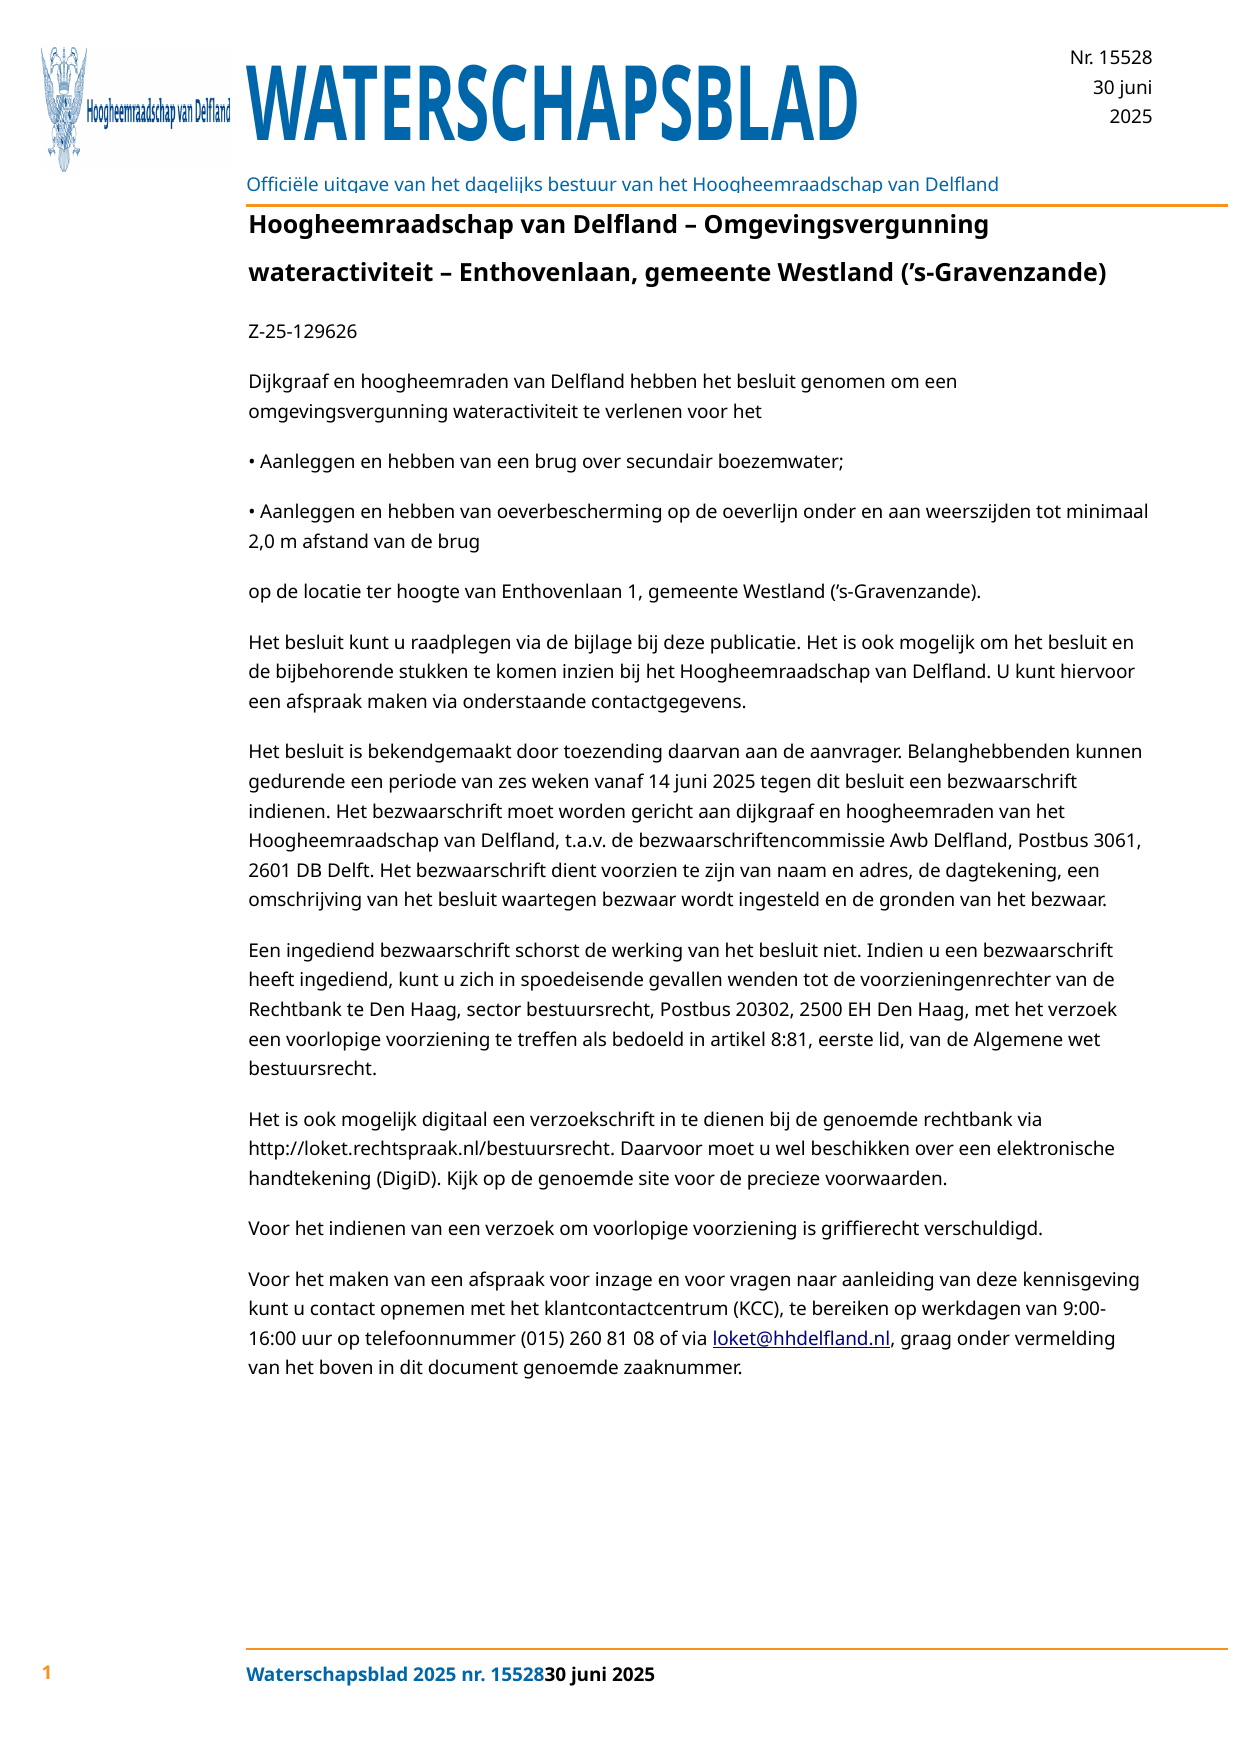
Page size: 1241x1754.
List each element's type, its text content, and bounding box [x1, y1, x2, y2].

text Het besluit is bekendgemaakt door toezending daarvan aan de aanvrager. Belanghebbenden kunnen gedurende een periode van zes weken vanaf 14 juni 2025 tegen dit besluit een bezwaarschrift indienen. Het bezwaarschrift moet worden gericht aan dijkgraaf en hoogheemraden van het Hoogheemraadschap van Delfland, t.a.v. de bezwaarschriftencommissie Awb Delfland, Postbus 3061, 2601 DB Delft. Het bezwaarschrift dient voorzien te zijn van naam en adres, de dagtekening, een omschrijving van het besluit waartegen bezwaar wordt ingesteld en de gronden van het bezwaar. [248, 739, 1152, 912]
text Het is ook mogelijk digitaal een verzoekschrift in te dienen bij de genoemde rechtbank via http://loket.rechtspraak.nl/bestuursrecht. Daarvoor moet u wel beschikken over een elektronische handtekening (DigiD). Kijk op de genoemde site voor de precieze voorwaarden. [248, 1106, 1152, 1191]
text Hoogheemraadschap van Delfland – Omgevingsvergunning wateractiviteit – Enthovenlaan, gemeente Westland (’s-Gravenzande) [248, 207, 1152, 288]
picture [41, 47, 231, 172]
text • Aanleggen en hebben van een brug over secundair boezemwater; [248, 448, 1152, 474]
text Het besluit kunt u raadplegen via de bijlage bij deze publicatie. Het is ook mogelijk om het besluit en de bijbehorende stukken te komen inzien bij het Hoogheemraadschap van Delfland. U kunt hiervoor een afspraak maken via onderstaande contactgegevens. [248, 629, 1152, 714]
text • Aanleggen en hebben van oeverbescherming op de oeverlijn onder en aan weerszijden tot minimaal 2,0 m afstand van de brug [248, 499, 1152, 554]
text Z-25-129626 [248, 318, 1152, 344]
text Een ingediend bezwaarschrift schorst de werking van het besluit niet. Indien u een bezwaarschrift heeft ingediend, kunt u zich in spoedeisende gevallen wenden tot de voorzieningenrechter van de Rechtbank te Den Haag, sector bestuursrecht, Postbus 20302, 2500 EH Den Haag, met het verzoek een voorlopige voorziening te treffen als bedoeld in artikel 8:81, eerste lid, van de Algemene wet bestuursrecht. [248, 937, 1152, 1081]
text Voor het maken van een afspraak voor inzage en voor vragen naar aanleiding van deze kennisgeving kunt u contact opnemen met het klantcontactcentrum (KCC), te bereiken op werkdagen van 9:00-16:00 uur op telefoonnummer (015) 260 81 08 of via loket@hhdelfland.nl, graag onder vermelding van het boven in dit document genoemde zaaknummer. [248, 1266, 1152, 1380]
text op de locatie ter hoogte van Enthovenlaan 1, gemeente Westland (’s-Gravenzande). [248, 579, 1152, 604]
text Dijkgraaf en hoogheemraden van Delfland hebben het besluit genomen om een omgevingsvergunning wateractiviteit te verlenen voor het [248, 368, 1152, 424]
text Voor het indienen van een verzoek om voorlopige voorziening is griffierecht verschuldigd. [248, 1215, 1152, 1241]
